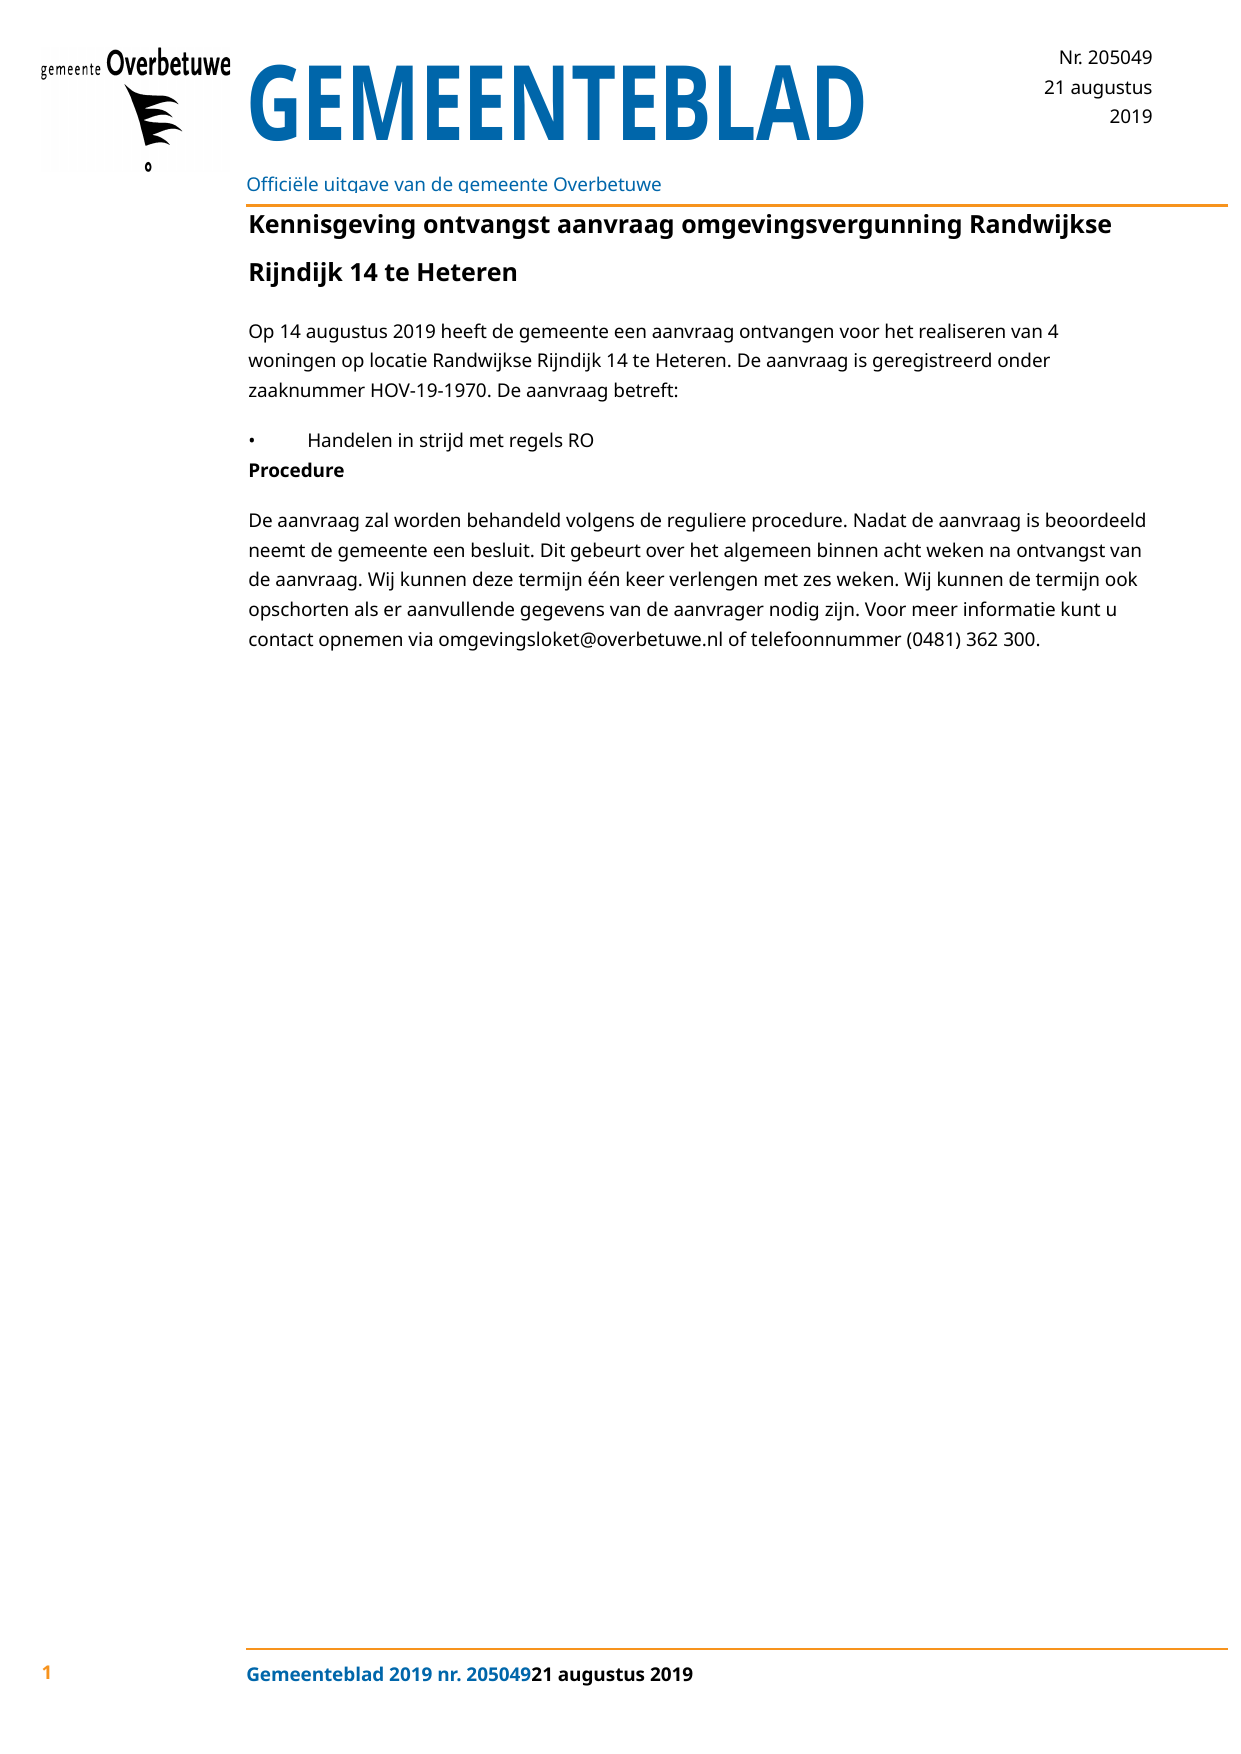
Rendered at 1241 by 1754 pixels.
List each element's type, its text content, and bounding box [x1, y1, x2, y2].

text Op 14 augustus 2019 heeft de gemeente een aanvraag ontvangen voor het realiseren van 4 woningen op locatie Randwijkse Rijndijk 14 te Heteren. De aanvraag is geregistreerd onder zaaknummer HOV-19-1970. De aanvraag betreft: [248, 318, 1152, 403]
list Handelen in strijd met regels RO [248, 427, 1152, 453]
text De aanvraag zal worden behandeld volgens de reguliere procedure. Nadat de aanvraag is beoordeeld neemt de gemeente een besluit. Dit gebeurt over het algemeen binnen acht weken na ontvangst van de aanvraag. Wij kunnen deze termijn één keer verlengen met zes weken. Wij kunnen de termijn ook opschorten als er aanvullende gegevens van de aanvrager nodig zijn. Voor meer informatie kunt u contact opnemen via omgevingsloket@overbetuwe.nl of telefoonnummer (0481) 362 300. [248, 507, 1152, 652]
text Kennisgeving ontvangst aanvraag omgevingsvergunning Randwijkse Rijndijk 14 te Heteren [248, 207, 1152, 288]
picture [41, 47, 231, 172]
text Procedure [248, 457, 1152, 483]
